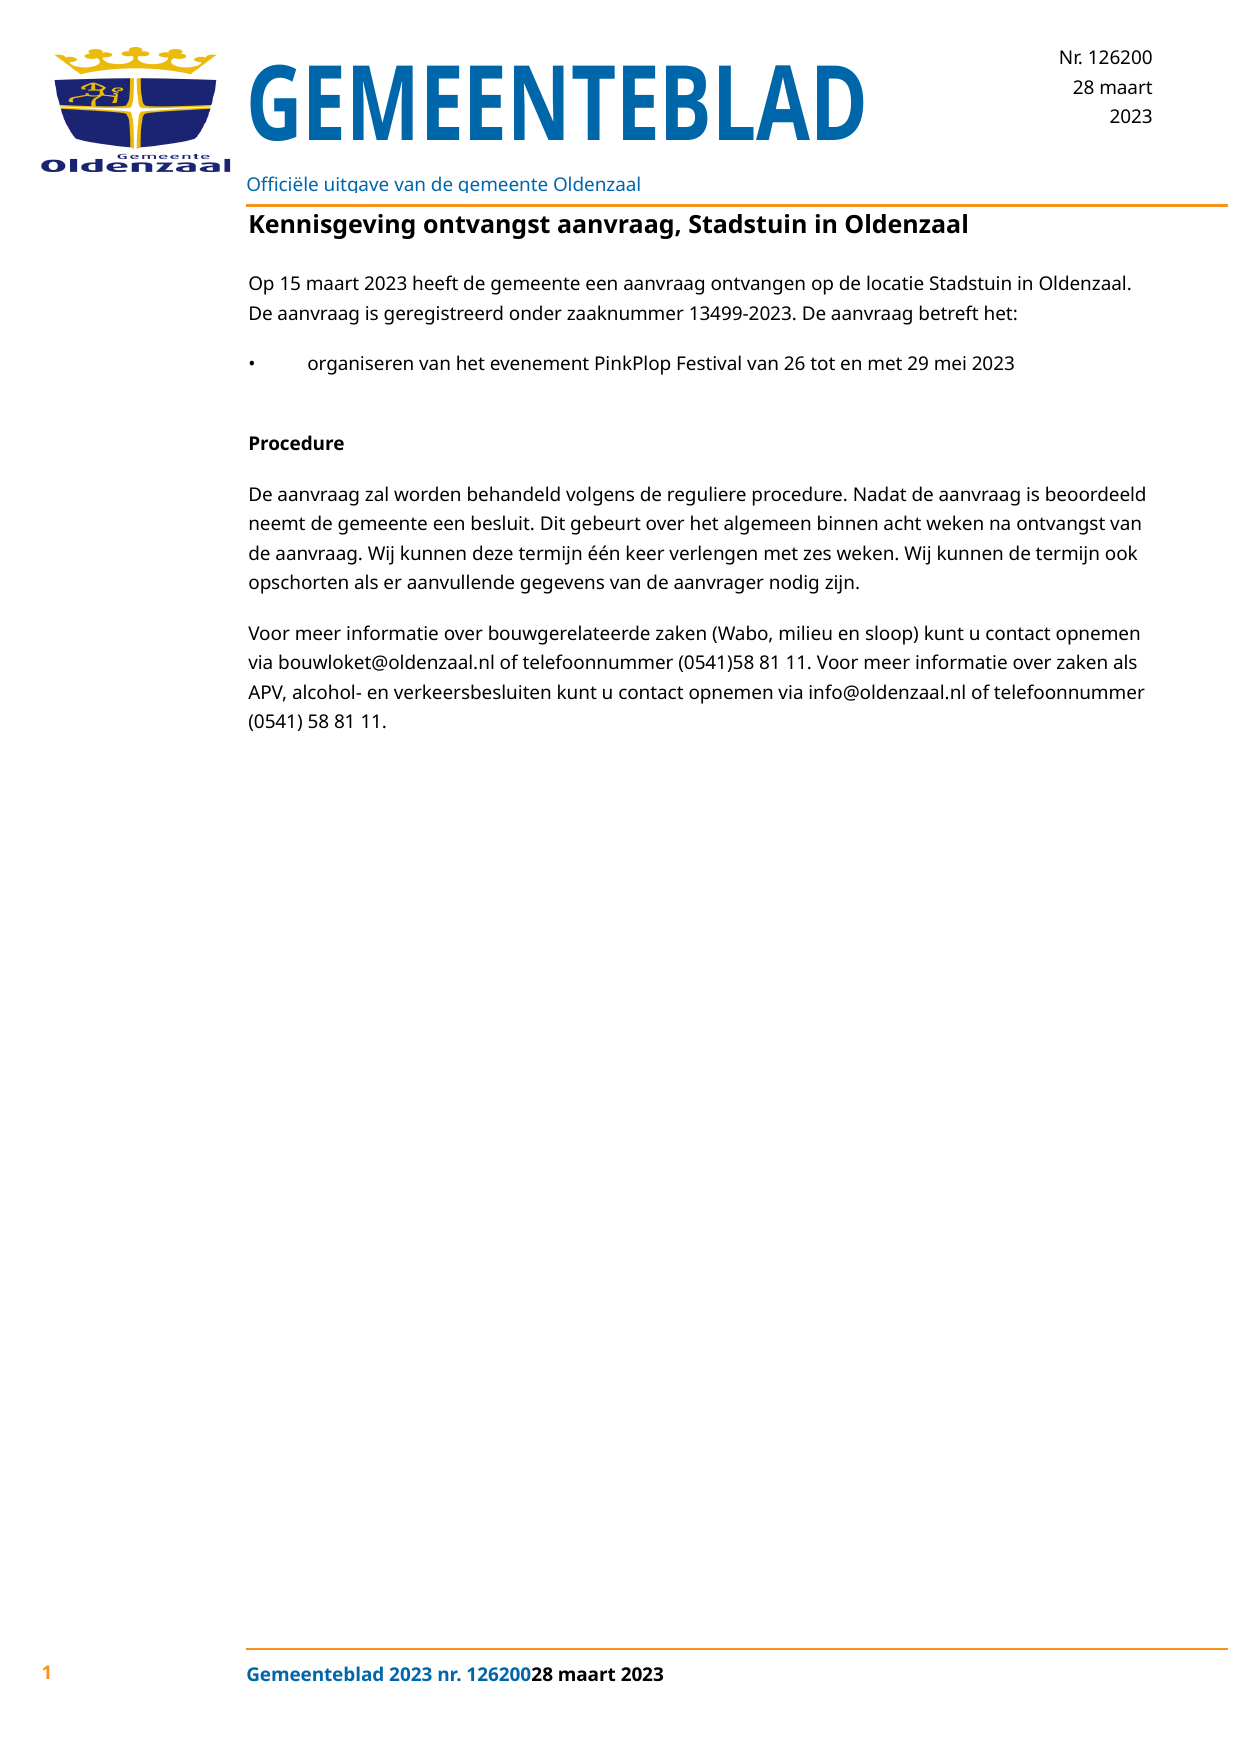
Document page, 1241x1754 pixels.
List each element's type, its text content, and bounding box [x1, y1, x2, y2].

text Voor meer informatie over bouwgerelateerde zaken (Wabo, milieu en sloop) kunt u contact opnemen via bouwloket@oldenzaal.nl of telefoonnummer (0541)58 81 11. Voor meer informatie over zaken als APV, alcohol- en verkeersbesluiten kunt u contact opnemen via info@oldenzaal.nl of telefoonnummer (0541) 58 81 11. [248, 620, 1152, 734]
text De aanvraag zal worden behandeld volgens de reguliere procedure. Nadat de aanvraag is beoordeeld neemt de gemeente een besluit. Dit gebeurt over het algemeen binnen acht weken na ontvangst van de aanvraag. Wij kunnen deze termijn één keer verlengen met zes weken. Wij kunnen de termijn ook opschorten als er aanvullende gegevens van de aanvrager nodig zijn. [248, 481, 1152, 595]
list organiseren van het evenement PinkPlop Festival van 26 tot en met 29 mei 2023 [248, 350, 1152, 376]
text Procedure [248, 430, 1152, 456]
text Kennisgeving ontvangst aanvraag, Stadstuin in Oldenzaal [248, 207, 1152, 241]
picture [41, 47, 231, 172]
text Op 15 maart 2023 heeft de gemeente een aanvraag ontvangen op de locatie Stadstuin in Oldenzaal. De aanvraag is geregistreerd onder zaaknummer 13499-2023. De aanvraag betreft het: [248, 270, 1152, 326]
